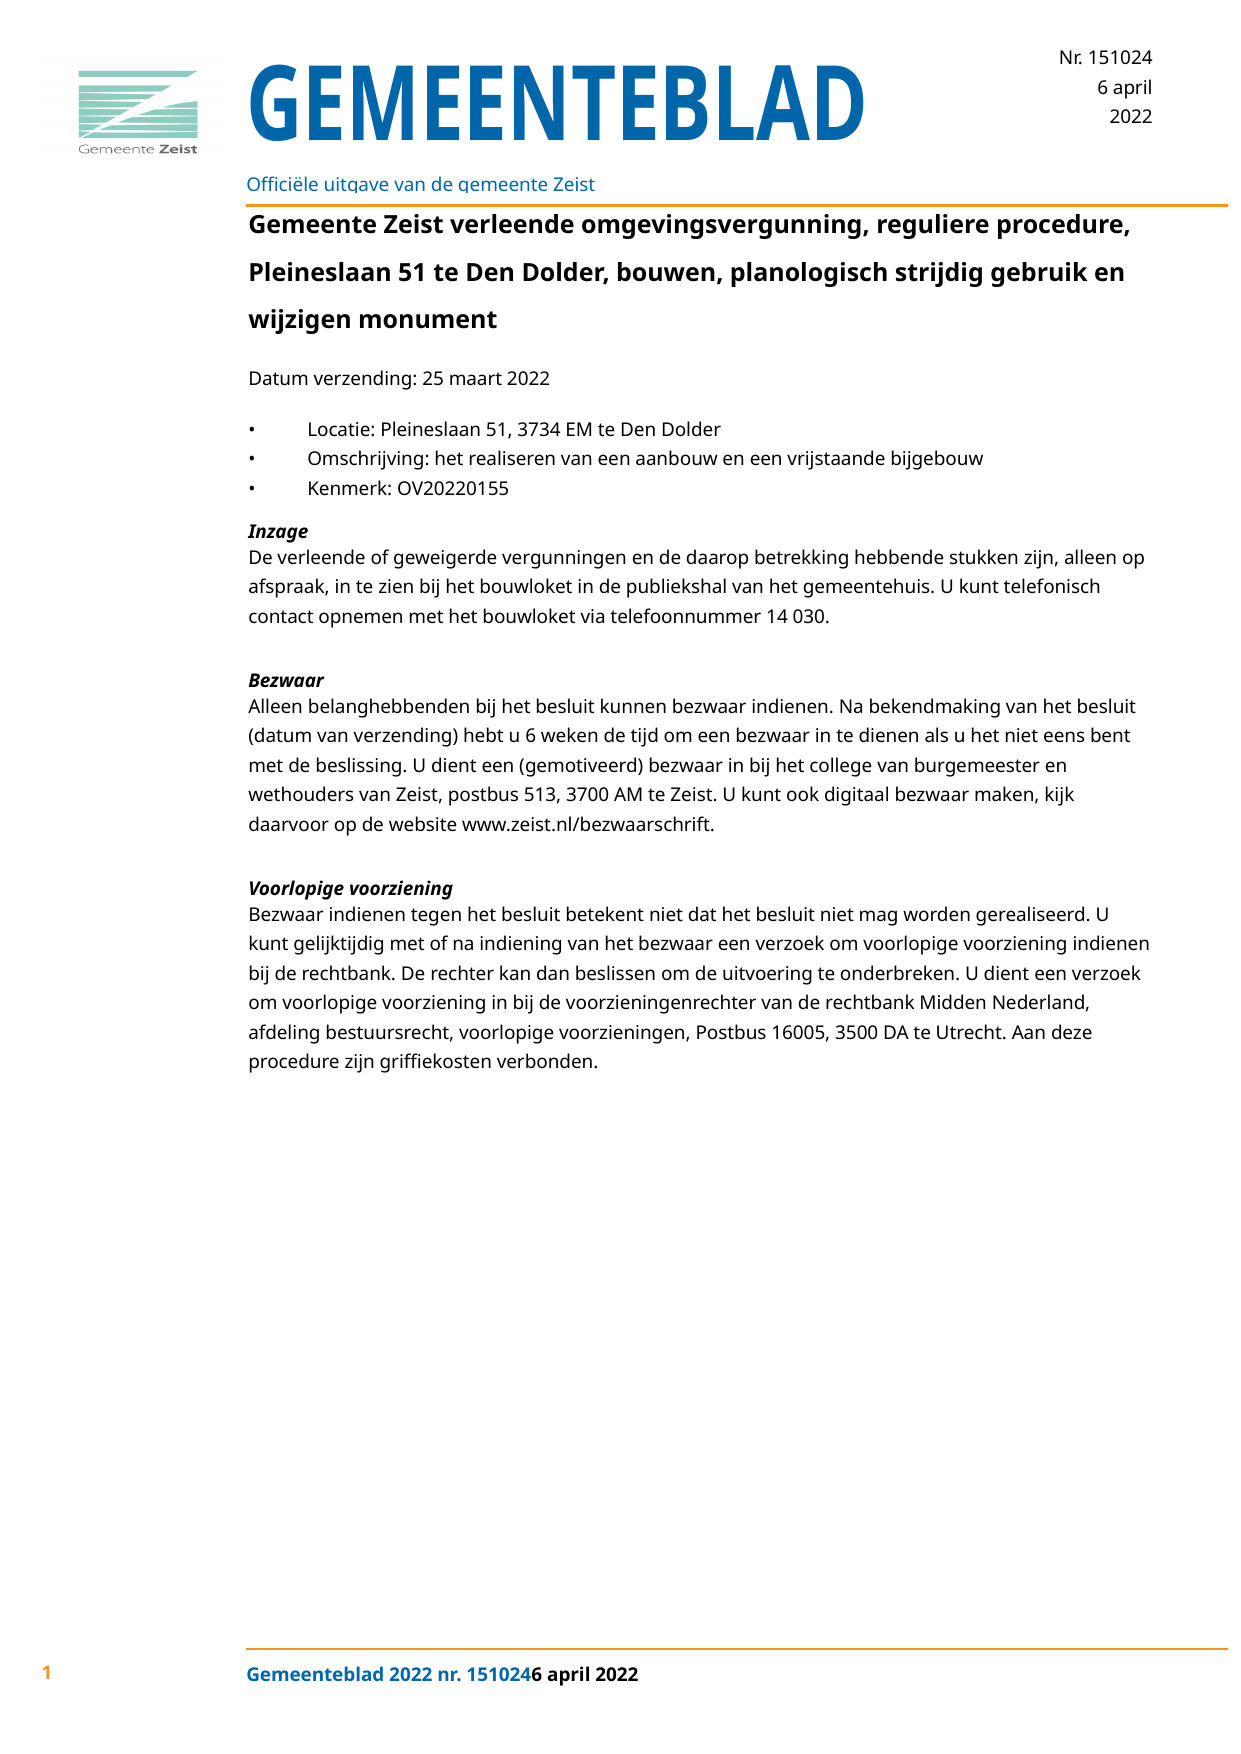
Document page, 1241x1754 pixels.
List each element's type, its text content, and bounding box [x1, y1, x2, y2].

list Omschrijving: het realiseren van een aanbouw en een vrijstaande bijgebouw [248, 446, 1152, 471]
text Bezwaar indienen tegen het besluit betekent niet dat het besluit niet mag worden gerealiseerd. U kunt gelijktijdig met of na indiening van het bezwaar een verzoek om voorlopige voorziening indienen bij de rechtbank. De rechter kan dan beslissen om de uitvoering te onderbreken. U dient een verzoek om voorlopige voorziening in bij de voorzieningenrechter van de rechtbank Midden Nederland, afdeling bestuursrecht, voorlopige voorzieningen, Postbus 16005, 3500 DA te Utrecht. Aan deze procedure zijn griffiekosten verbonden. [248, 901, 1152, 1074]
text Voorlopige voorziening [248, 875, 1152, 901]
text Inzage [248, 518, 1152, 544]
text Gemeente Zeist verleende omgevingsvergunning, reguliere procedure, Pleineslaan 51 te Den Dolder, bouwen, planologisch strijdig gebruik en wijzigen monument [248, 207, 1152, 336]
text Datum verzending: 25 maart 2022 [248, 366, 1152, 391]
list Locatie: Pleineslaan 51, 3734 EM te Den Dolder [248, 416, 1152, 442]
text Alleen belanghebbenden bij het besluit kunnen bezwaar indienen. Na bekendmaking van het besluit (datum van verzending) hebt u 6 weken de tijd om een bezwaar in te dienen als u het niet eens bent met de beslissing. U dient een (gemotiveerd) bezwaar in bij het college van burgemeester en wethouders van Zeist, postbus 513, 3700 AM te Zeist. U kunt ook digitaal bezwaar maken, kijk daarvoor op de website www.zeist.nl/bezwaarschrift. [248, 693, 1152, 837]
text Bezwaar [248, 667, 1152, 693]
text De verleende of geweigerde vergunningen en de daarop betrekking hebbende stukken zijn, alleen op afspraak, in te zien bij het bouwloket in de publiekshal van het gemeentehuis. U kunt telefonisch contact opnemen met het bouwloket via telefoonnummer 14 030. [248, 544, 1152, 629]
picture [41, 47, 231, 172]
list Kenmerk: OV20220155 [248, 475, 1152, 501]
